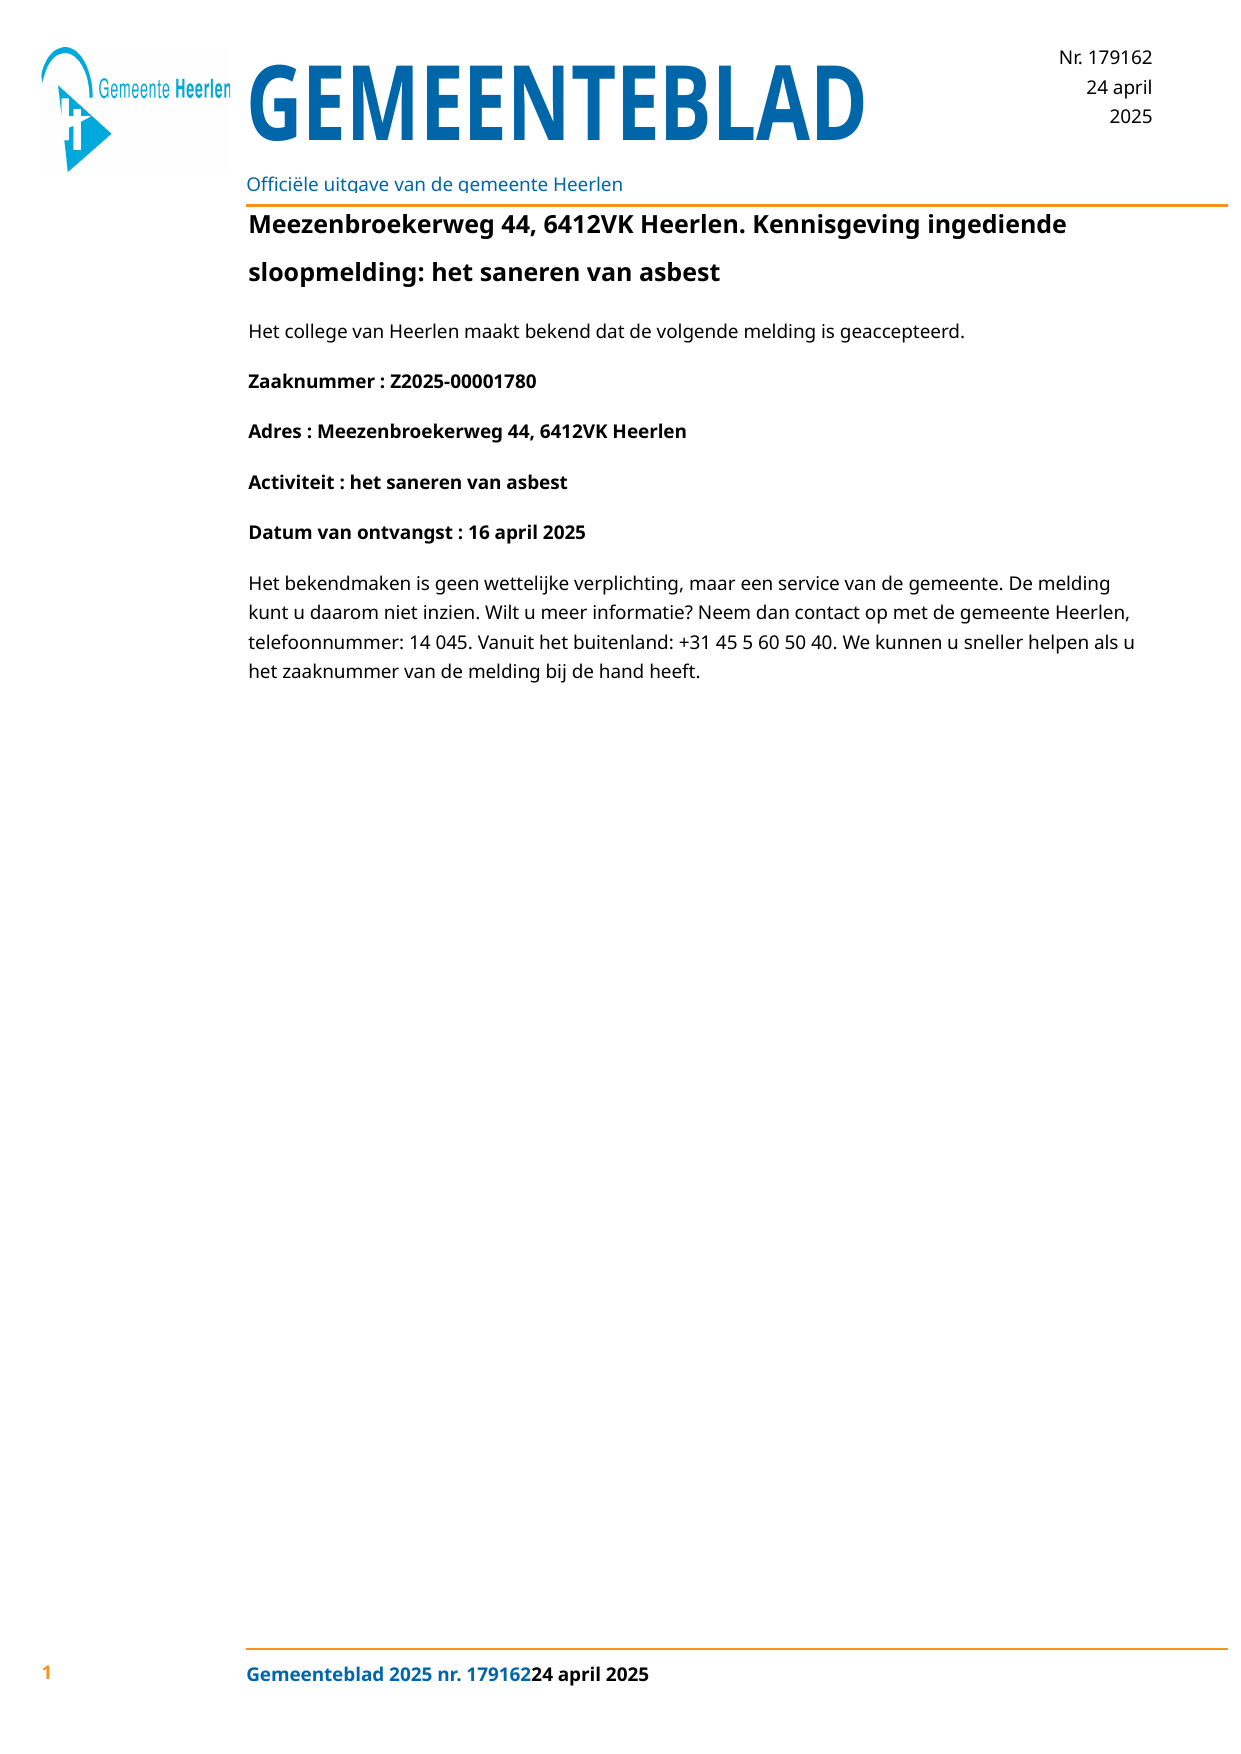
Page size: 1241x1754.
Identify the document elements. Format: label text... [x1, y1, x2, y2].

text Datum van ontvangst : 16 april 2025 [248, 519, 1152, 545]
picture [41, 47, 231, 172]
picture [41, 47, 59, 70]
text Zaaknummer : Z2025-00001780 [248, 368, 1152, 394]
text Het college van Heerlen maakt bekend dat de volgende melding is geaccepteerd. [248, 318, 1152, 344]
text Activiteit : het saneren van asbest [248, 469, 1152, 495]
text Het bekendmaken is geen wettelijke verplichting, maar een service van de gemeente. De melding kunt u daarom niet inzien. Wilt u meer informatie? Neem dan contact op met de gemeente Heerlen, telefoonnummer: 14 045. Vanuit het buitenland: +31 45 5 60 50 40. We kunnen u sneller helpen als u het zaaknummer van de melding bij de hand heeft. [248, 570, 1152, 684]
text Meezenbroekerweg 44, 6412VK Heerlen. Kennisgeving ingediende sloopmelding: het saneren van asbest [248, 207, 1152, 288]
text Adres : Meezenbroekerweg 44, 6412VK Heerlen [248, 419, 1152, 444]
